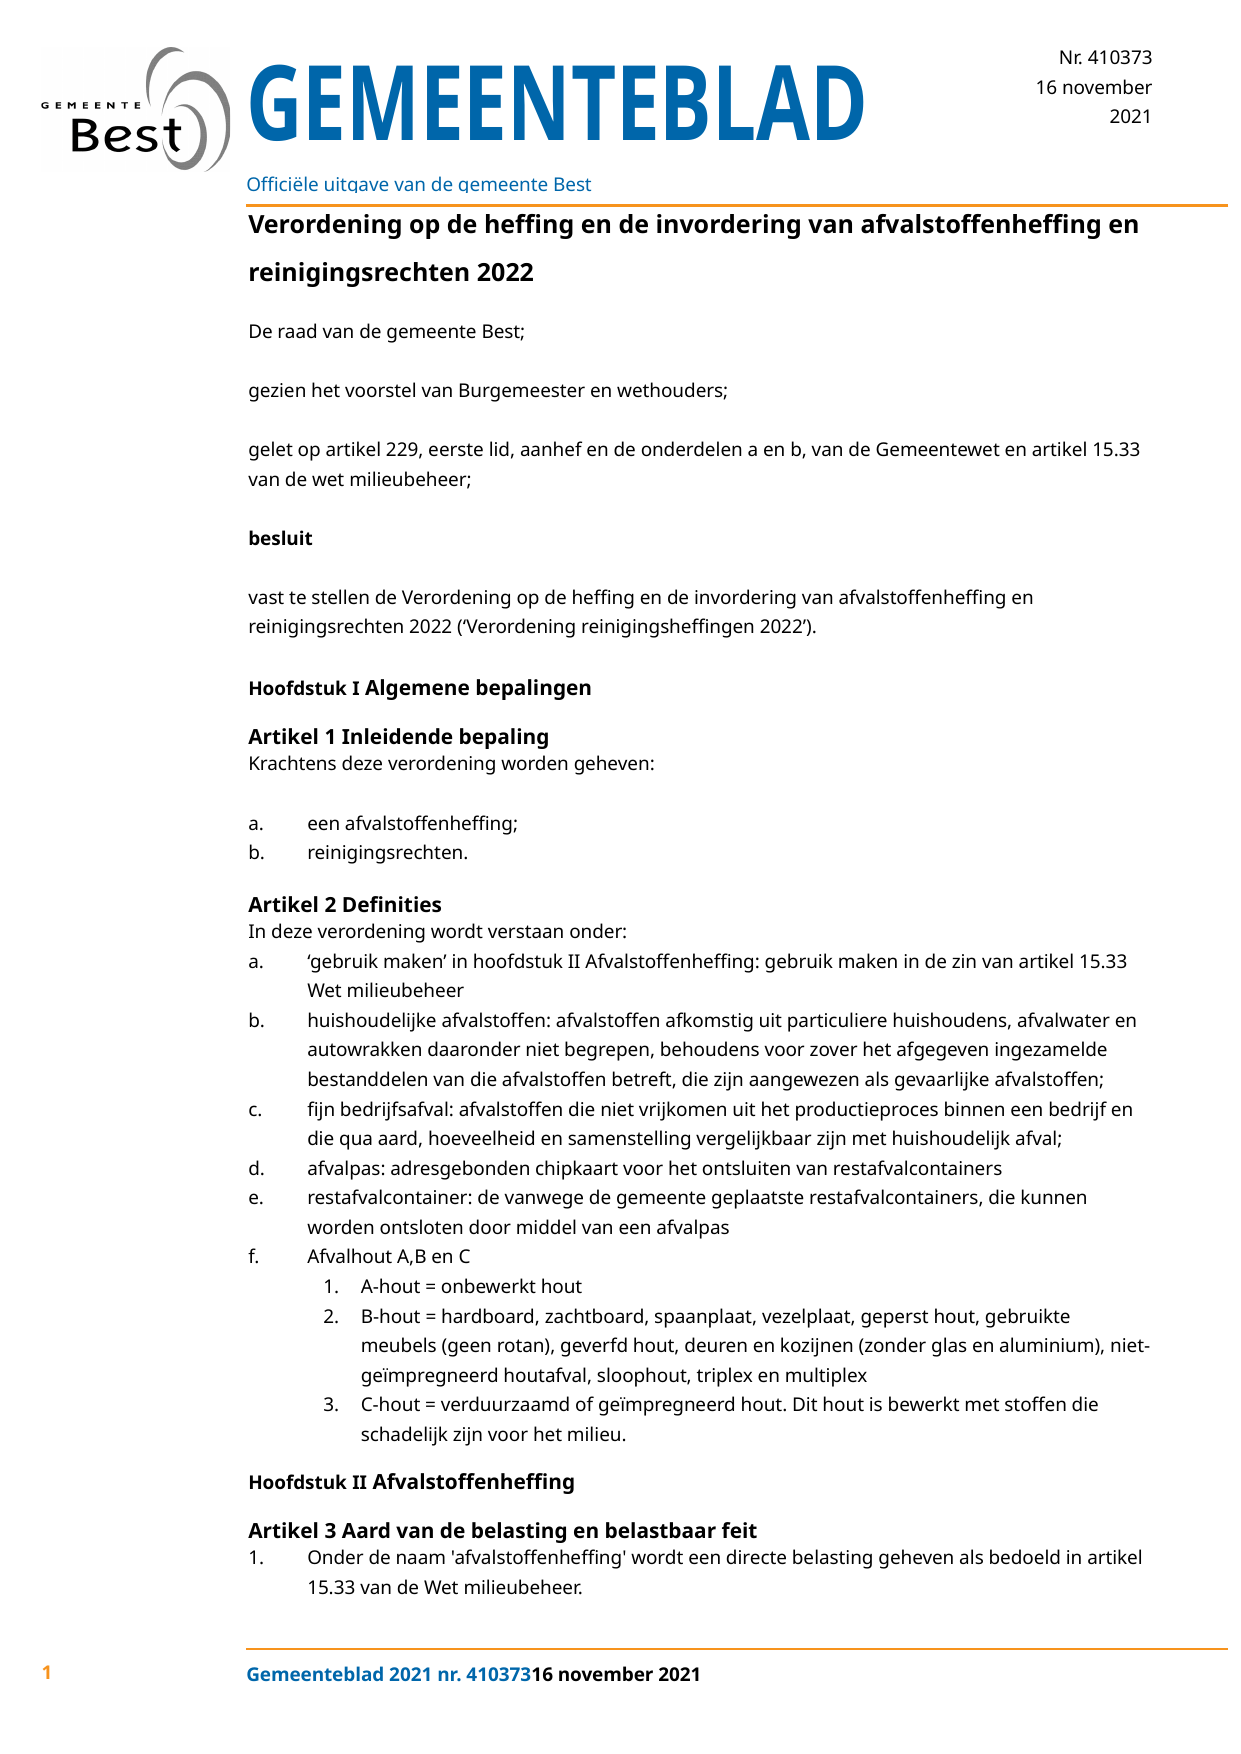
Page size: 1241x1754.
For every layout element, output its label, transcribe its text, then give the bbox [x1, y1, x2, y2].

text Artikel 1 Inleidende bepaling [248, 722, 1152, 751]
list ‘gebruik maken’ in hoofdstuk II Afvalstoffenheffing: gebruik maken in de zin van artikel 15.33 Wet milieubeheer [248, 948, 1152, 1003]
list Afvalhout A,B en C [248, 1244, 1152, 1269]
text gelet op artikel 229, eerste lid, aanhef en de onderdelen a en b, van de Gemeentewet en artikel 15.33 van de wet milieubeheer; [248, 436, 1152, 492]
text Verordening op de heffing en de invordering van afvalstoffenheffing en reinigingsrechten 2022 [248, 207, 1152, 288]
list reinigingsrechten. [248, 839, 1152, 865]
text Hoofdstuk II Afvalstoffenheffing [248, 1467, 1152, 1495]
list B-hout = hardboard, zachtboard, spaanplaat, vezelplaat, geperst hout, gebruikte meubels (geen rotan), geverfd hout, deuren en kozijnen (zonder glas en aluminium), niet-geïmpregneerd houtafval, sloophout, triplex en multiplex [323, 1303, 1152, 1388]
text Hoofdstuk I Algemene bepalingen [248, 673, 1152, 701]
list een afvalstoffenheffing; [248, 810, 1152, 836]
list afvalpas: adresgebonden chipkaart voor het ontsluiten van restafvalcontainers [248, 1155, 1152, 1181]
text De raad van de gemeente Best; [248, 318, 1152, 344]
list restafvalcontainer: de vanwege de gemeente geplaatste restafvalcontainers, die kunnen worden ontsloten door middel van een afvalpas [248, 1184, 1152, 1240]
list Onder de naam 'afvalstoffenheffing' wordt een directe belasting geheven als bedoeld in artikel 15.33 van de Wet milieubeheer. [248, 1544, 1152, 1600]
list C-hout = verduurzaamd of geïmpregneerd hout. Dit hout is bewerkt met stoffen die schadelijk zijn voor het milieu. [323, 1392, 1152, 1447]
list A-hout = onbewerkt hout [323, 1273, 1152, 1299]
list huishoudelijke afvalstoffen: afvalstoffen afkomstig uit particuliere huishoudens, afvalwater en autowrakken daaronder niet begrepen, behoudens voor zover het afgegeven ingezamelde bestanddelen van die afvalstoffen betreft, die zijn aangewezen als gevaarlijke afvalstoffen; [248, 1007, 1152, 1092]
text besluit [248, 525, 1152, 551]
text In deze verordening wordt verstaan onder: [248, 918, 1152, 944]
picture [41, 47, 231, 172]
text gezien het voorstel van Burgemeester en wethouders; [248, 377, 1152, 403]
list fijn bedrijfsafval: afvalstoffen die niet vrijkomen uit het productieproces binnen een bedrijf en die qua aard, hoeveelheid en samenstelling vergelijkbaar zijn met huishoudelijk afval; [248, 1096, 1152, 1151]
text Artikel 3 Aard van de belasting en belastbaar feit [248, 1516, 1152, 1544]
text vast te stellen de Verordening op de heffing en de invordering van afvalstoffenheffing en reinigingsrechten 2022 (‘Verordening reinigingsheffingen 2022’). [248, 584, 1152, 639]
text Artikel 2 Definities [248, 890, 1152, 918]
text Krachtens deze verordening worden geheven: [248, 751, 1152, 776]
